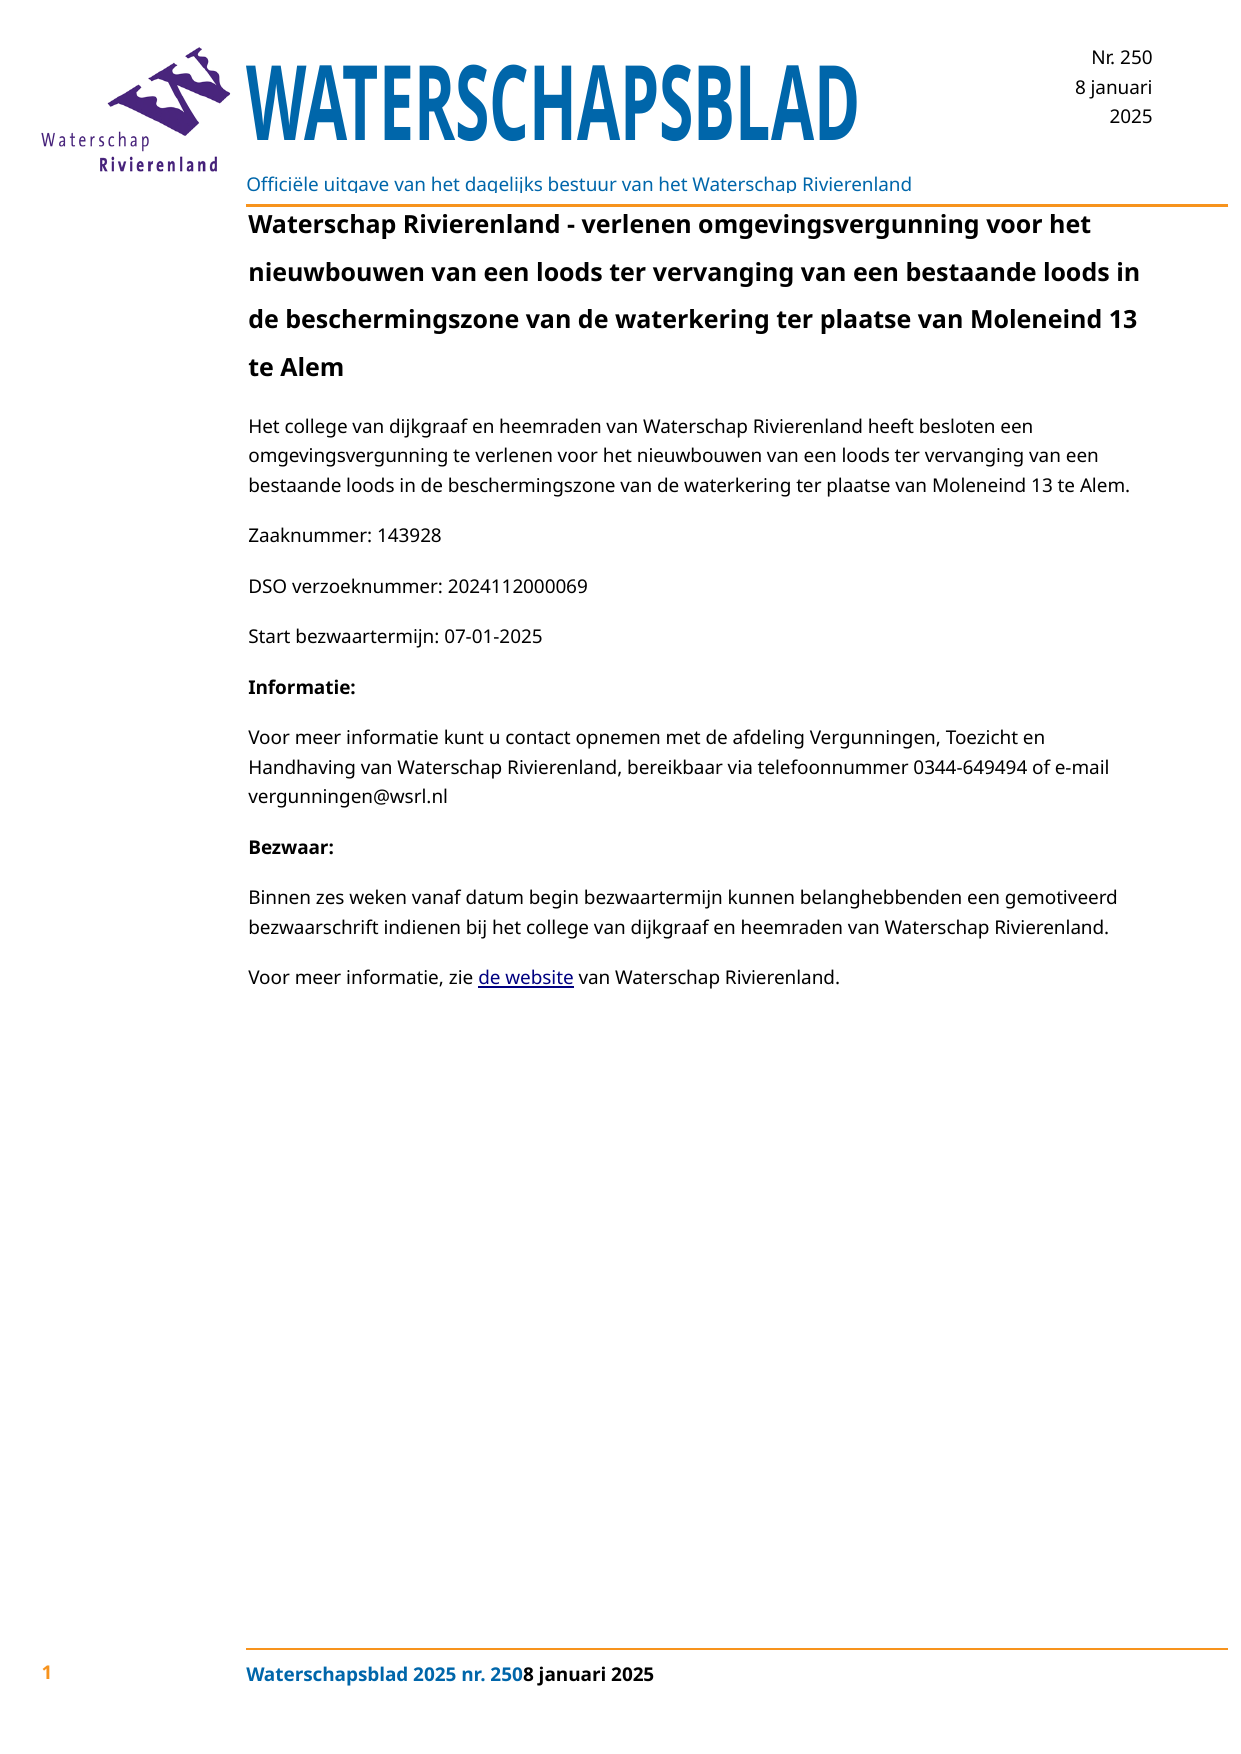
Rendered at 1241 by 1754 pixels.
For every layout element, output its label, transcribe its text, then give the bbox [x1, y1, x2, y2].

text Informatie: [248, 674, 1152, 700]
picture [41, 47, 231, 172]
text Start bezwaartermijn: 07-01-2025 [248, 623, 1152, 649]
text Bezwaar: [248, 834, 1152, 860]
text Waterschap Rivierenland - verlenen omgevingsvergunning voor het nieuwbouwen van een loods ter vervanging van een bestaande loods in de beschermingszone van de waterkering ter plaatse van Moleneind 13 te Alem [248, 207, 1152, 384]
text DSO verzoeknummer: 2024112000069 [248, 573, 1152, 599]
text Het college van dijkgraaf en heemraden van Waterschap Rivierenland heeft besloten een omgevingsvergunning te verlenen voor het nieuwbouwen van een loods ter vervanging van een bestaande loods in de beschermingszone van de waterkering ter plaatse van Moleneind 13 te Alem. [248, 413, 1152, 498]
text Voor meer informatie, zie de website van Waterschap Rivierenland. [248, 964, 1152, 990]
text Zaaknummer: 143928 [248, 523, 1152, 548]
text Voor meer informatie kunt u contact opnemen met de afdeling Vergunningen, Toezicht en Handhaving van Waterschap Rivierenland, bereikbaar via telefoonnummer 0344-649494 of e-mail vergunningen@wsrl.nl [248, 724, 1152, 809]
text Binnen zes weken vanaf datum begin bezwaartermijn kunnen belanghebbenden een gemotiveerd bezwaarschrift indienen bij het college van dijkgraaf en heemraden van Waterschap Rivierenland. [248, 884, 1152, 940]
